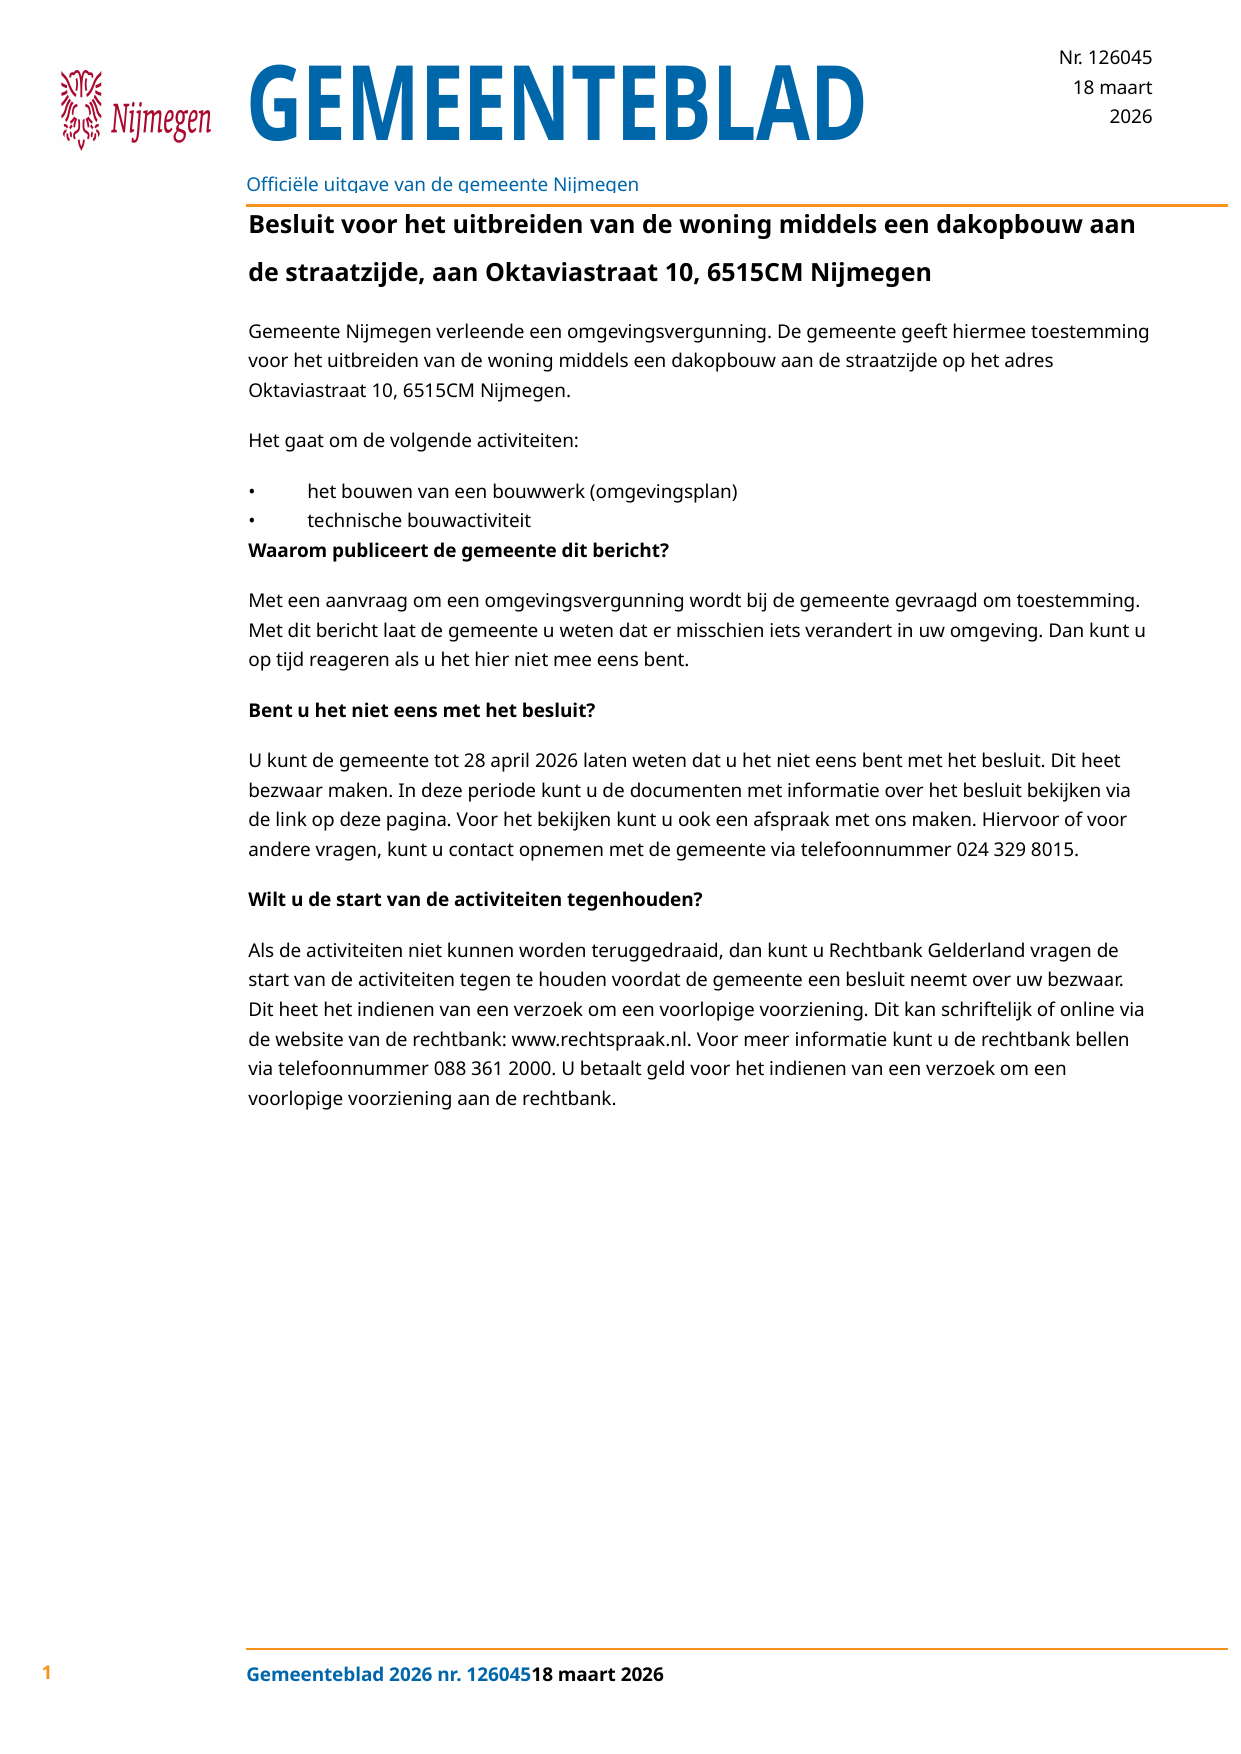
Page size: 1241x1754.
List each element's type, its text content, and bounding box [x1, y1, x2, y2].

list technische bouwactiviteit [248, 507, 1152, 533]
picture [41, 47, 231, 172]
text Waarom publiceert de gemeente dit bericht? [248, 537, 1152, 563]
text Het gaat om de volgende activiteiten: [248, 427, 1152, 453]
text Gemeente Nijmegen verleende een omgevingsvergunning. De gemeente geeft hiermee toestemming voor het uitbreiden van de woning middels een dakopbouw aan de straatzijde op het adres Oktaviastraat 10, 6515CM Nijmegen. [248, 318, 1152, 403]
text Besluit voor het uitbreiden van de woning middels een dakopbouw aan de straatzijde, aan Oktaviastraat 10, 6515CM Nijmegen [248, 207, 1152, 288]
text Bent u het niet eens met het besluit? [248, 697, 1152, 723]
text Met een aanvraag om een omgevingsvergunning wordt bij de gemeente gevraagd om toestemming. Met dit bericht laat de gemeente u weten dat er misschien iets verandert in uw omgeving. Dan kunt u op tijd reageren als u het hier niet mee eens bent. [248, 587, 1152, 672]
text Als de activiteiten niet kunnen worden teruggedraaid, dan kunt u Rechtbank Gelderland vragen de start van de activiteiten tegen te houden voordat de gemeente een besluit neemt over uw bezwaar. Dit heet het indienen van een verzoek om een voorlopige voorziening. Dit kan schriftelijk of online via de website van de rechtbank: www.rechtspraak.nl. Voor meer informatie kunt u de rechtbank bellen via telefoonnummer 088 361 2000. U betaalt geld voor het indienen van een verzoek om een voorlopige voorziening aan de rechtbank. [248, 937, 1152, 1111]
list het bouwen van een bouwwerk (omgevingsplan) [248, 478, 1152, 504]
text U kunt de gemeente tot 28 april 2026 laten weten dat u het niet eens bent met het besluit. Dit heet bezwaar maken. In deze periode kunt u de documenten met informatie over het besluit bekijken via de link op deze pagina. Voor het bekijken kunt u ook een afspraak met ons maken. Hiervoor of voor andere vragen, kunt u contact opnemen met de gemeente via telefoonnummer 024 329 8015. [248, 747, 1152, 862]
text Wilt u de start van de activiteiten tegenhouden? [248, 887, 1152, 912]
